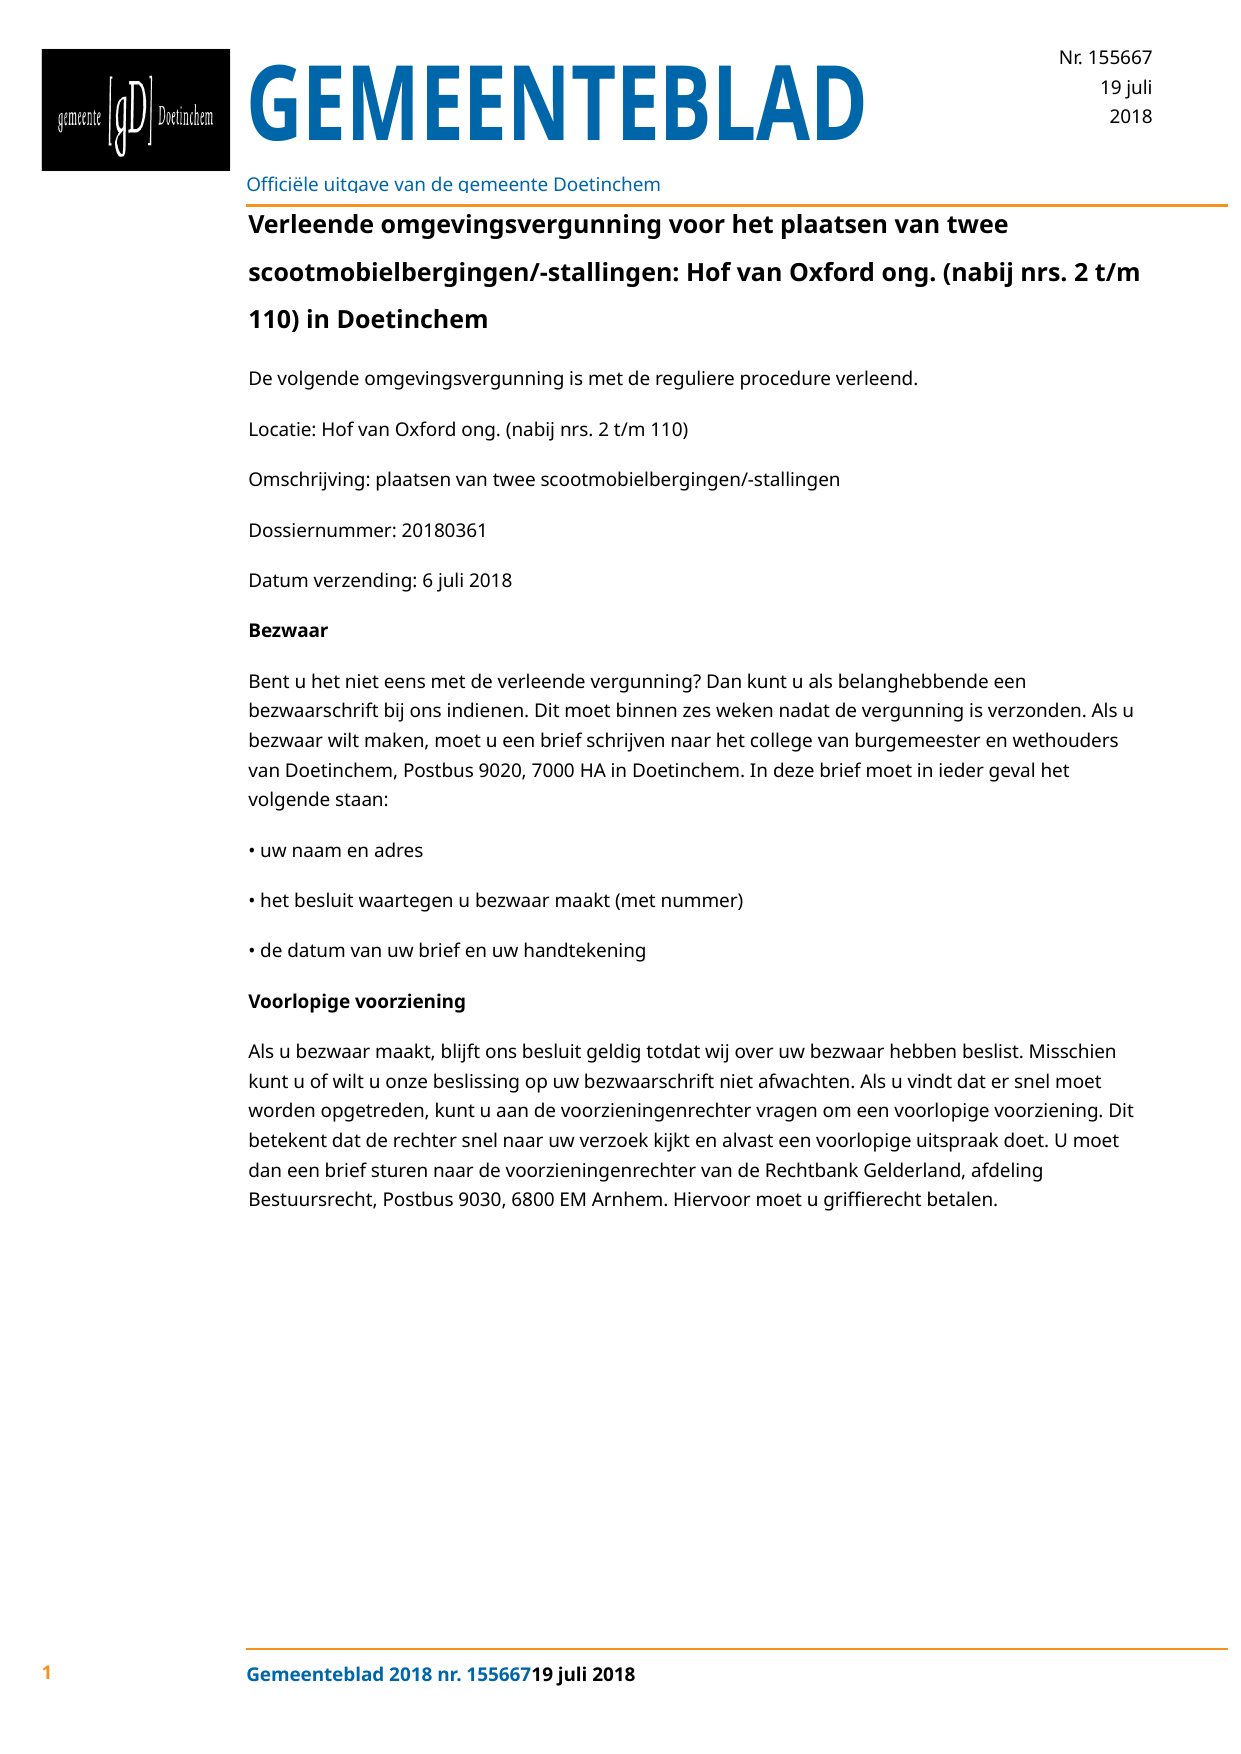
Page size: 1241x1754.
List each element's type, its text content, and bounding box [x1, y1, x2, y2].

text De volgende omgevingsvergunning is met de reguliere procedure verleend. [248, 366, 1152, 391]
text • het besluit waartegen u bezwaar maakt (met nummer) [248, 887, 1152, 913]
text Omschrijving: plaatsen van twee scootmobielbergingen/-stallingen [248, 466, 1152, 492]
text Verleende omgevingsvergunning voor het plaatsen van twee scootmobielbergingen/-stallingen: Hof van Oxford ong. (nabij nrs. 2 t/m 110) in Doetinchem [248, 207, 1152, 336]
text Datum verzending: 6 juli 2018 [248, 567, 1152, 593]
text Dossiernummer: 20180361 [248, 517, 1152, 542]
text Als u bezwaar maakt, blijft ons besluit geldig totdat wij over uw bezwaar hebben beslist. Misschien kunt u of wilt u onze beslissing op uw bezwaarschrift niet afwachten. Als u vindt dat er snel moet worden opgetreden, kunt u aan de voorzieningenrechter vragen om een voorlopige voorziening. Dit betekent dat de rechter snel naar uw verzoek kijkt en alvast een voorlopige uitspraak doet. U moet dan een brief sturen naar de voorzieningenrechter van de Rechtbank Gelderland, afdeling Bestuursrecht, Postbus 9030, 6800 EM Arnhem. Hiervoor moet u griffierecht betalen. [248, 1038, 1152, 1212]
text Bent u het niet eens met de verleende vergunning? Dan kunt u als belanghebbende een bezwaarschrift bij ons indienen. Dit moet binnen zes weken nadat de vergunning is verzonden. Als u bezwaar wilt maken, moet u een brief schrijven naar het college van burgemeester en wethouders van Doetinchem, Postbus 9020, 7000 HA in Doetinchem. In deze brief moet in ieder geval het volgende staan: [248, 668, 1152, 812]
text Voorlopige voorziening [248, 988, 1152, 1014]
text Bezwaar [248, 618, 1152, 643]
text Locatie: Hof van Oxford ong. (nabij nrs. 2 t/m 110) [248, 416, 1152, 442]
text • uw naam en adres [248, 837, 1152, 862]
picture [41, 47, 231, 172]
text • de datum van uw brief en uw handtekening [248, 938, 1152, 963]
